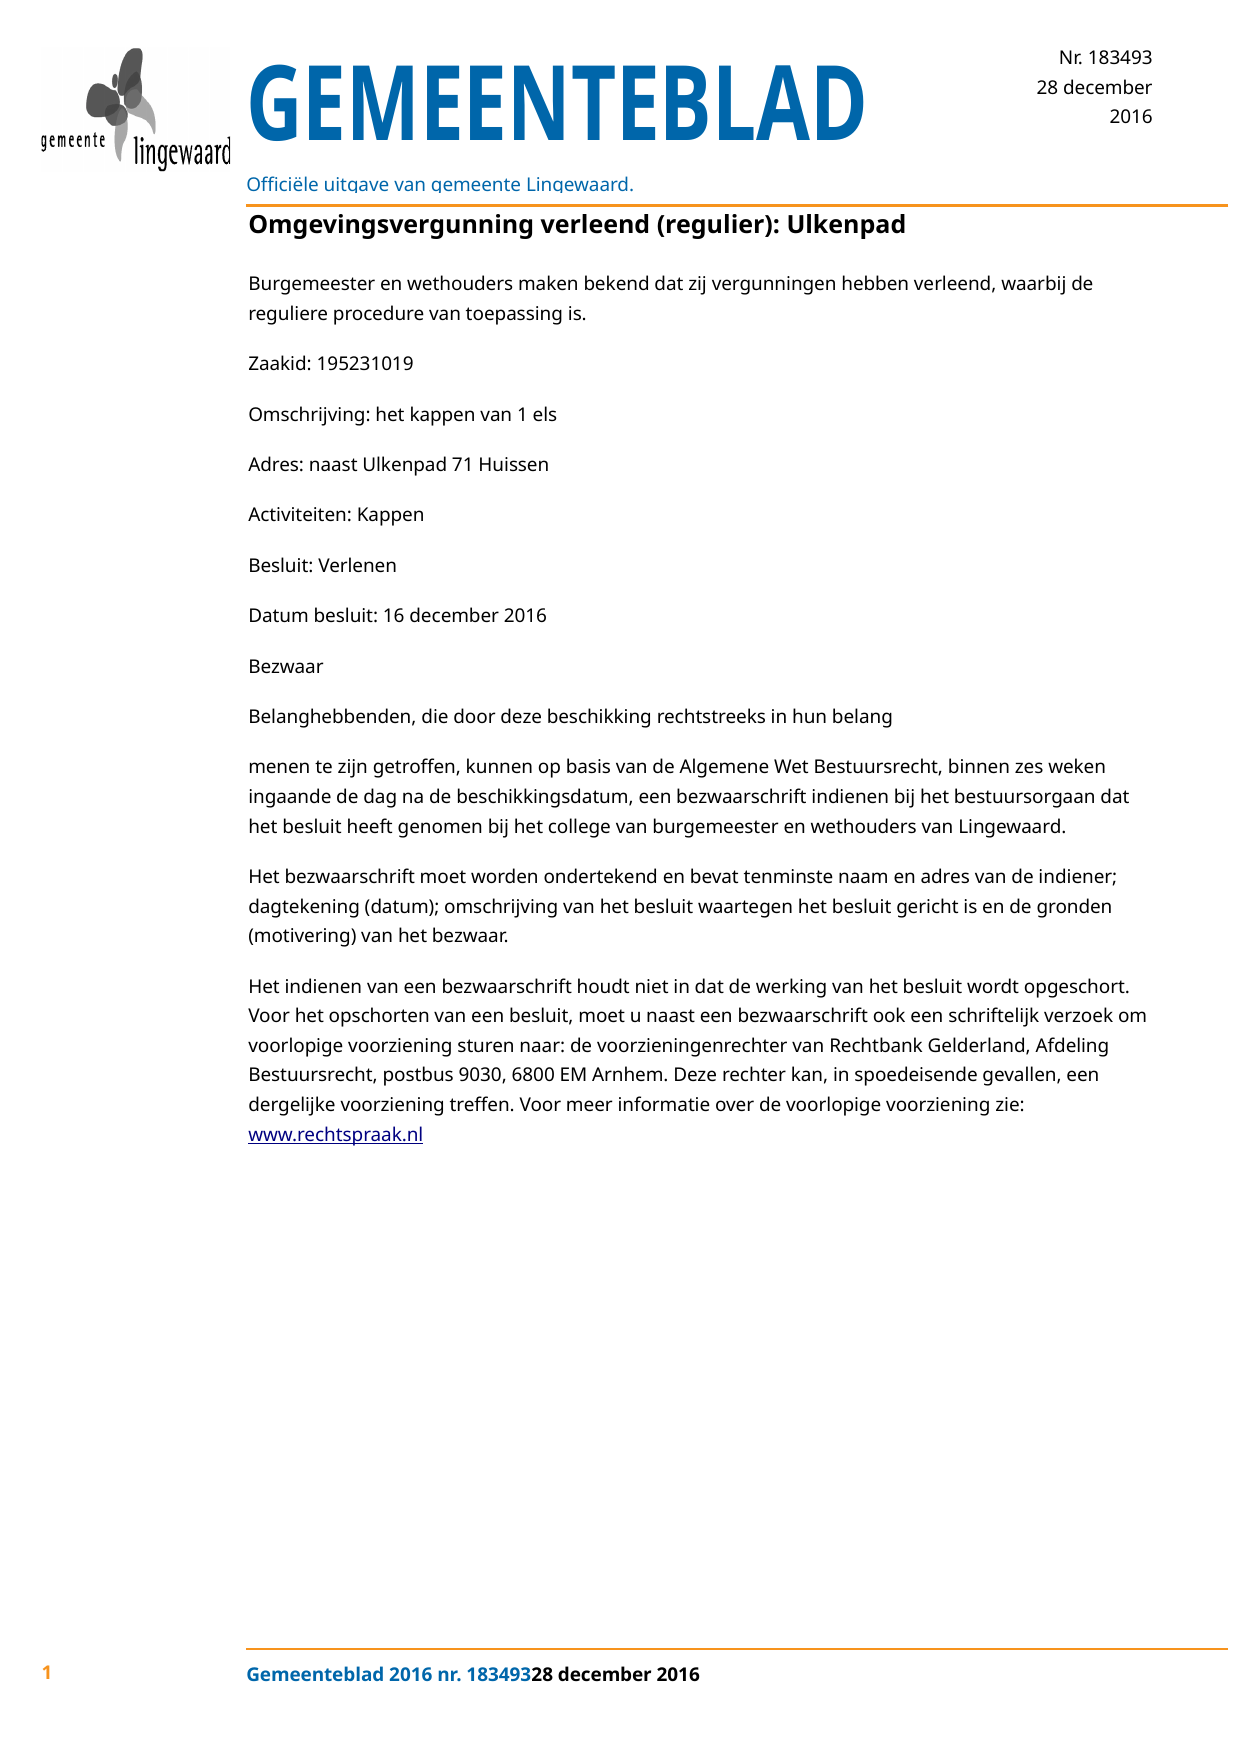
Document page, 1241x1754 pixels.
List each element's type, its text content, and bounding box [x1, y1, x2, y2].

text Zaakid: 195231019 [248, 350, 1152, 376]
text Omgevingsvergunning verleend (regulier): Ulkenpad [248, 207, 1152, 241]
text Adres: naast Ulkenpad 71 Huissen [248, 451, 1152, 477]
text Burgemeester en wethouders maken bekend dat zij vergunningen hebben verleend, waarbij de reguliere procedure van toepassing is. [248, 270, 1152, 326]
text Datum besluit: 16 december 2016 [248, 602, 1152, 628]
text Bezwaar [248, 653, 1152, 678]
text Het indienen van een bezwaarschrift houdt niet in dat de werking van het besluit wordt opgeschort. Voor het opschorten van een besluit, moet u naast een bezwaarschrift ook een schriftelijk verzoek om voorlopige voorziening sturen naar: de voorzieningenrechter van Rechtbank Gelderland, Afdeling Bestuursrecht, postbus 9030, 6800 EM Arnhem. Deze rechter kan, in spoedeisende gevallen, een dergelijke voorziening treffen. Voor meer informatie over de voorlopige voorziening zie: www.rechtspraak.nl [248, 973, 1152, 1146]
text Omschrijving: het kappen van 1 els [248, 401, 1152, 426]
picture [41, 47, 231, 172]
text Besluit: Verlenen [248, 552, 1152, 578]
text Activiteiten: Kappen [248, 502, 1152, 527]
text menen te zijn getroffen, kunnen op basis van de Algemene Wet Bestuursrecht, binnen zes weken ingaande de dag na de beschikkingsdatum, een bezwaarschrift indienen bij het bestuursorgaan dat het besluit heeft genomen bij het college van burgemeester en wethouders van Lingewaard. [248, 754, 1152, 838]
text Belanghebbenden, die door deze beschikking rechtstreeks in hun belang [248, 703, 1152, 729]
text Het bezwaarschrift moet worden ondertekend en bevat tenminste naam en adres van de indiener; dagtekening (datum); omschrijving van het besluit waartegen het besluit gericht is en de gronden (motivering) van het bezwaar. [248, 863, 1152, 948]
